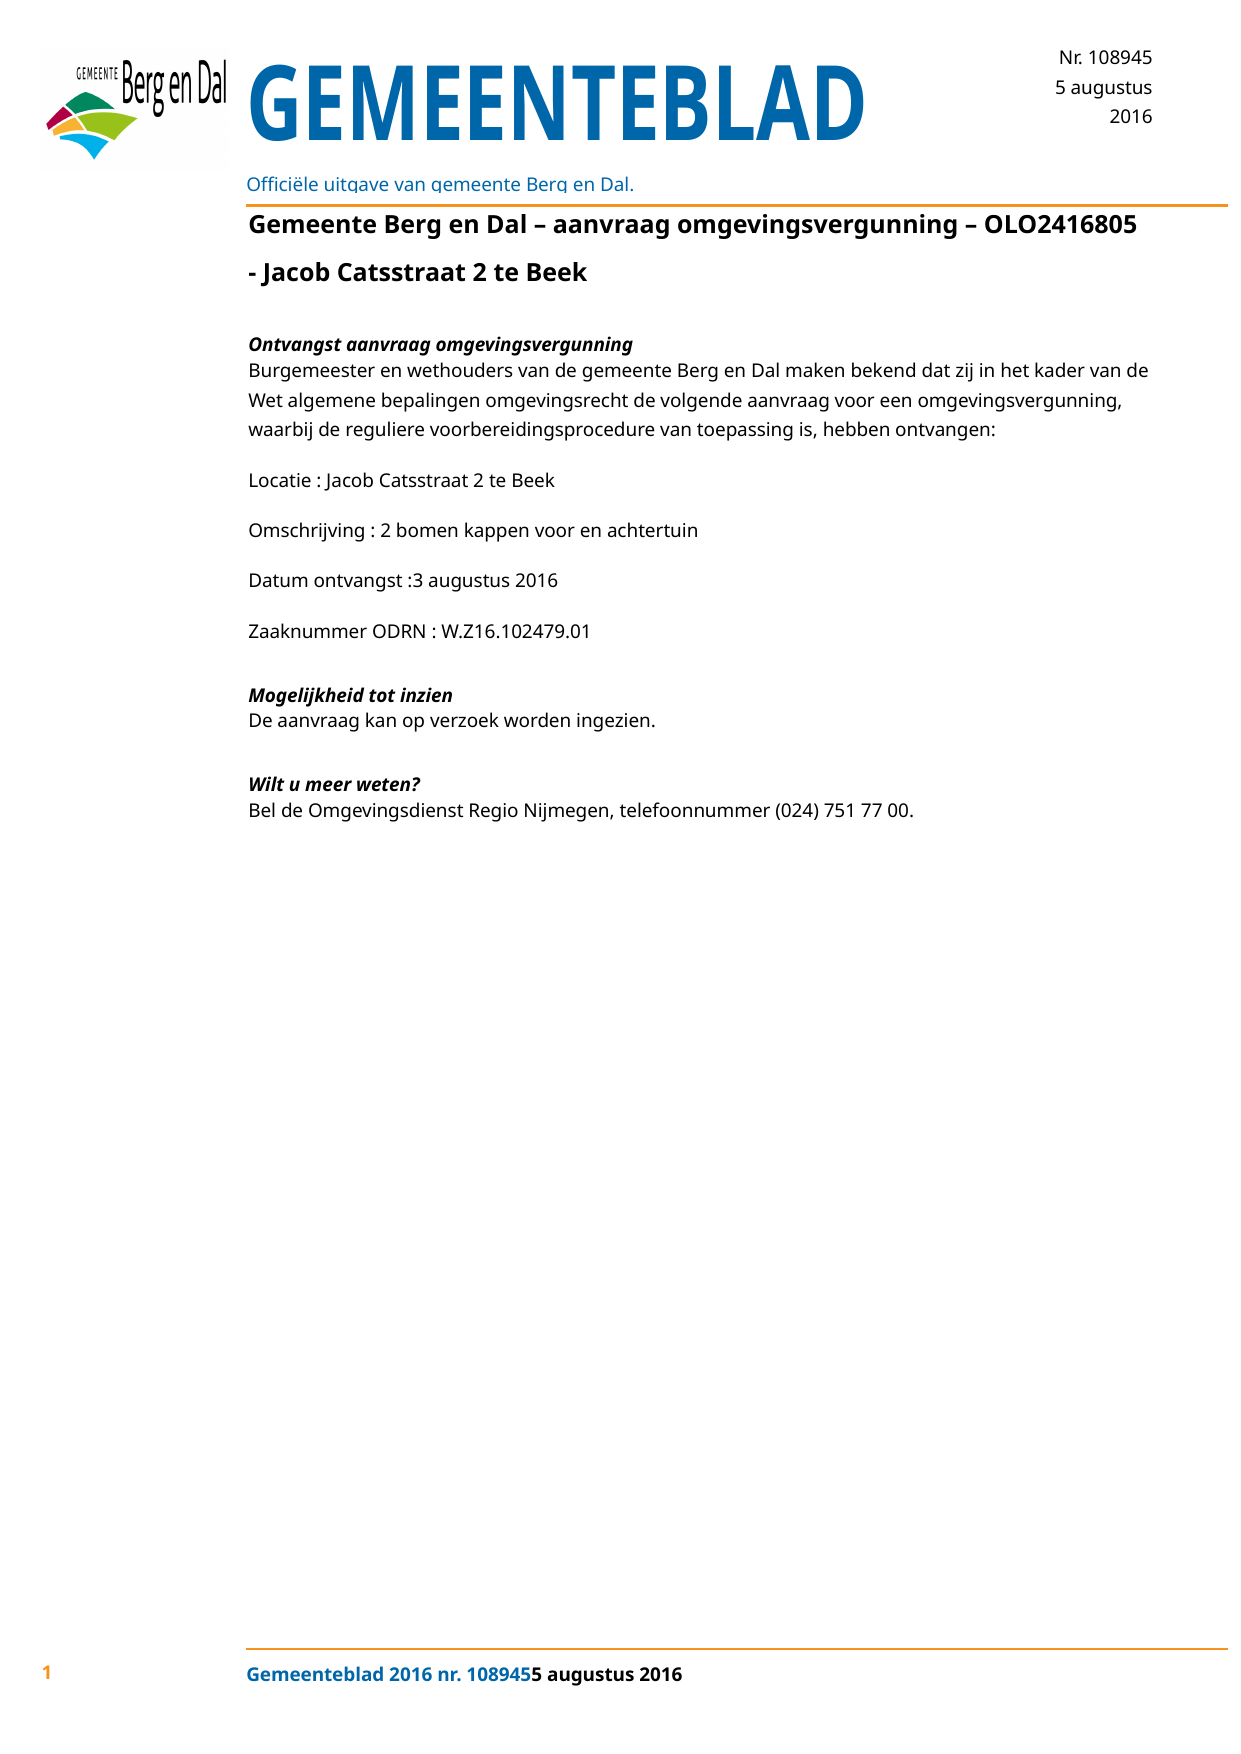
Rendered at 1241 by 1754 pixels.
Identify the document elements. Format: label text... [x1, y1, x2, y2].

text Zaaknummer ODRN : W.Z16.102479.01 [248, 618, 1152, 644]
text Gemeente Berg en Dal – aanvraag omgevingsvergunning – OLO2416805 - Jacob Catsstraat 2 te Beek [248, 207, 1152, 288]
text De aanvraag kan op verzoek worden ingezien. [248, 708, 1152, 733]
text Bel de Omgevingsdienst Regio Nijmegen, telefoonnummer (024) 751 77 00. [248, 797, 1152, 823]
text Mogelijkheid tot inzien [248, 682, 1152, 708]
text Wilt u meer weten? [248, 772, 1152, 797]
text Locatie : Jacob Catsstraat 2 te Beek [248, 467, 1152, 492]
text Burgemeester en wethouders van de gemeente Berg en Dal maken bekend dat zij in het kader van de Wet algemene bepalingen omgevingsrecht de volgende aanvraag voor een omgevingsvergunning, waarbij de reguliere voorbereidingsprocedure van toepassing is, hebben ontvangen: [248, 357, 1152, 442]
text Omschrijving : 2 bomen kappen voor en achtertuin [248, 517, 1152, 543]
picture [41, 47, 231, 172]
text Datum ontvangst :3 augustus 2016 [248, 568, 1152, 593]
text Ontvangst aanvraag omgevingsvergunning [248, 331, 1152, 357]
